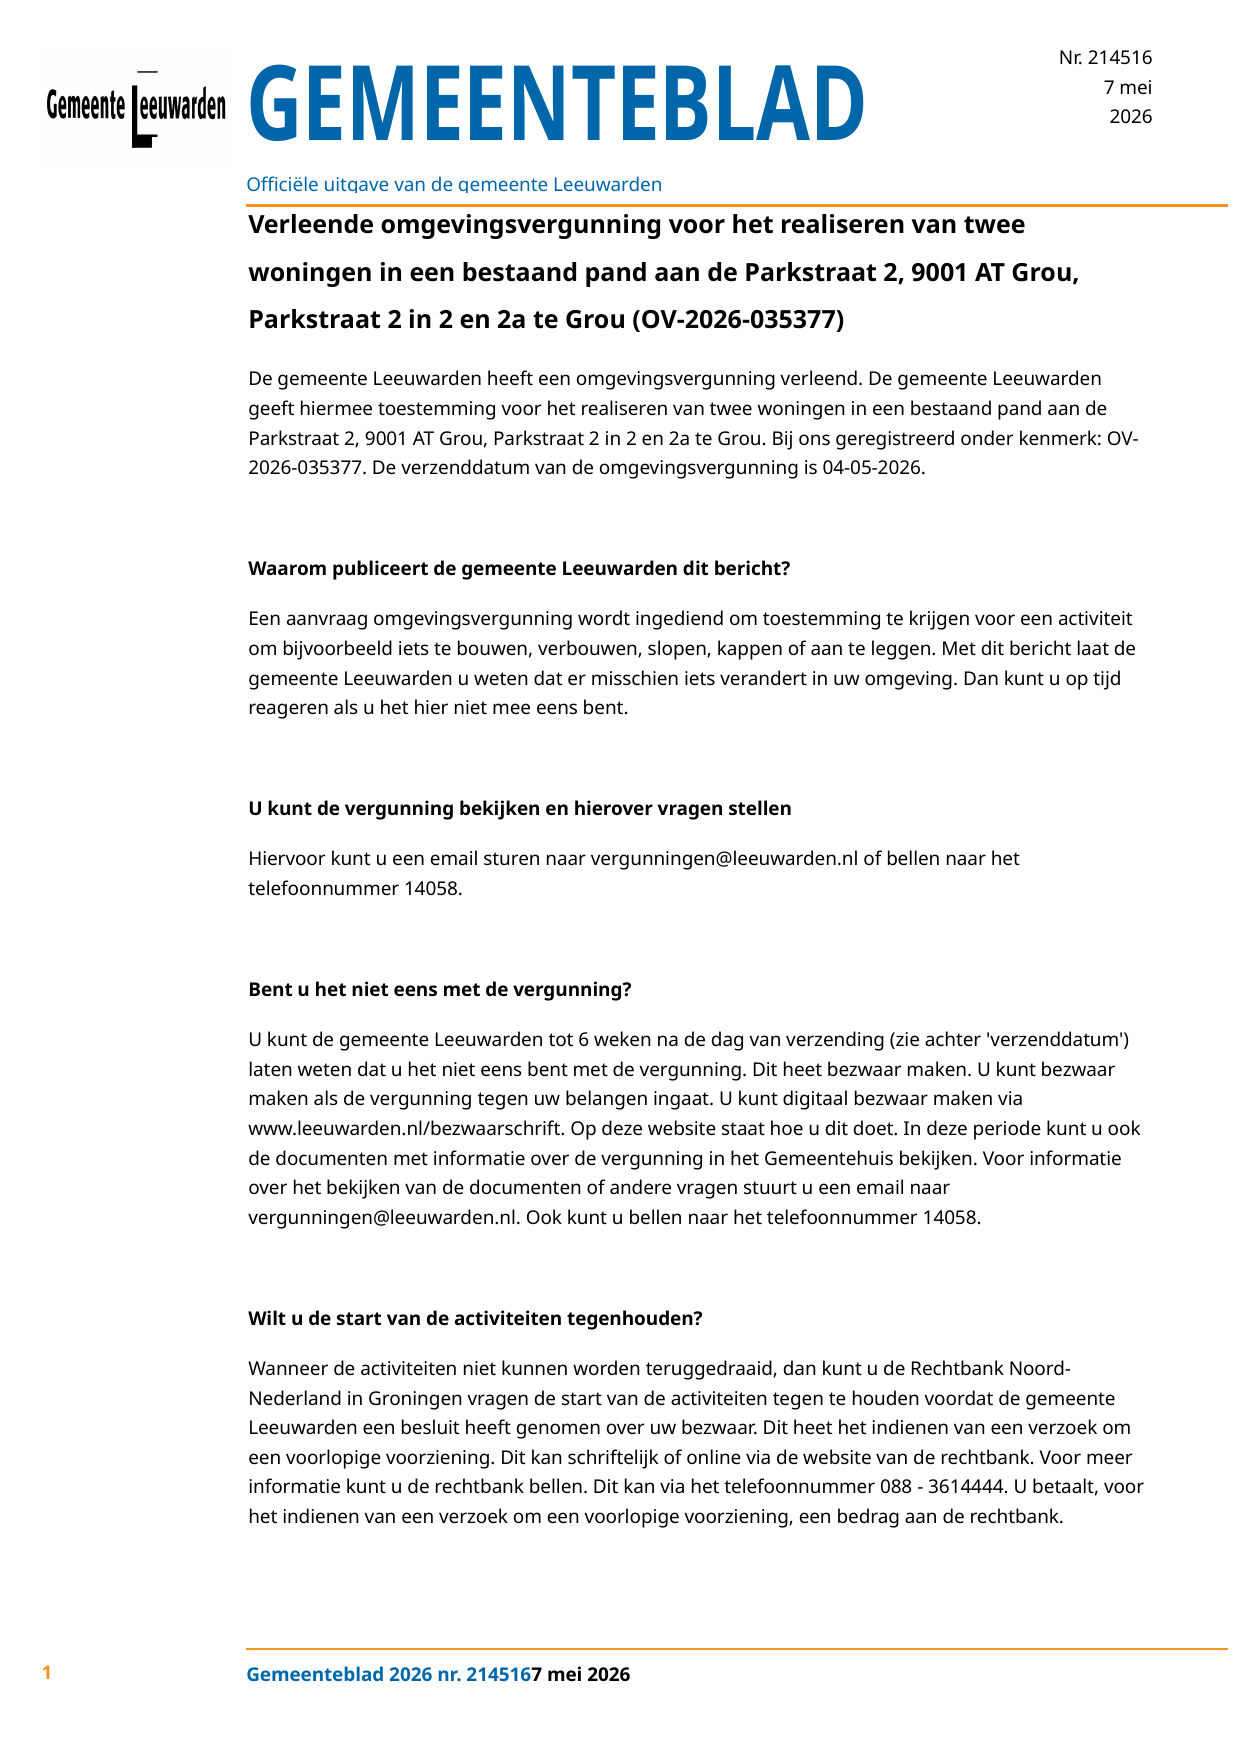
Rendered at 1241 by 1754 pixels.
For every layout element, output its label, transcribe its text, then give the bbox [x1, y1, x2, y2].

text Verleende omgevingsvergunning voor het realiseren van twee woningen in een bestaand pand aan de Parkstraat 2, 9001 AT Grou, Parkstraat 2 in 2 en 2a te Grou (OV-2026-035377) [248, 207, 1152, 336]
text De gemeente Leeuwarden heeft een omgevingsvergunning verleend. De gemeente Leeuwarden geeft hiermee toestemming voor het realiseren van twee woningen in een bestaand pand aan de Parkstraat 2, 9001 AT Grou, Parkstraat 2 in 2 en 2a te Grou. Bij ons geregistreerd onder kenmerk: OV-2026-035377. De verzenddatum van de omgevingsvergunning is 04-05-2026. [248, 366, 1152, 480]
text U kunt de gemeente Leeuwarden tot 6 weken na de dag van verzending (zie achter 'verzenddatum') laten weten dat u het niet eens bent met de vergunning. Dit heet bezwaar maken. U kunt bezwaar maken als de vergunning tegen uw belangen ingaat. U kunt digitaal bezwaar maken via www.leeuwarden.nl/bezwaarschrift. Op deze website staat hoe u dit doet. In deze periode kunt u ook de documenten met informatie over de vergunning in het Gemeentehuis bekijken. Voor informatie over het bekijken van de documenten of andere vragen stuurt u een email naar vergunningen@leeuwarden.nl. Ook kunt u bellen naar het telefoonnummer 14058. [248, 1026, 1152, 1229]
text Waarom publiceert de gemeente Leeuwarden dit bericht? [248, 555, 1152, 581]
text Wilt u de start van de activiteiten tegenhouden? [248, 1305, 1152, 1330]
text Hiervoor kunt u een email sturen naar vergunningen@leeuwarden.nl of bellen naar het telefoonnummer 14058. [248, 846, 1152, 901]
text Een aanvraag omgevingsvergunning wordt ingediend om toestemming te krijgen voor een activiteit om bijvoorbeeld iets te bouwen, verbouwen, slopen, kappen of aan te leggen. Met dit bericht laat de gemeente Leeuwarden u weten dat er misschien iets verandert in uw omgeving. Dan kunt u op tijd reageren als u het hier niet mee eens bent. [248, 606, 1152, 720]
text U kunt de vergunning bekijken en hierover vragen stellen [248, 795, 1152, 821]
picture [41, 47, 231, 172]
text Wanneer de activiteiten niet kunnen worden teruggedraaid, dan kunt u de Rechtbank Noord-Nederland in Groningen vragen de start van de activiteiten tegen te houden voordat de gemeente Leeuwarden een besluit heeft genomen over uw bezwaar. Dit heet het indienen van een verzoek om een voorlopige voorziening. Dit kan schriftelijk of online via de website van de rechtbank. Voor meer informatie kunt u de rechtbank bellen. Dit kan via het telefoonnummer 088 - 3614444. U betaalt, voor het indienen van een verzoek om een voorlopige voorziening, een bedrag aan de rechtbank. [248, 1355, 1152, 1529]
text Bent u het niet eens met de vergunning? [248, 976, 1152, 1002]
